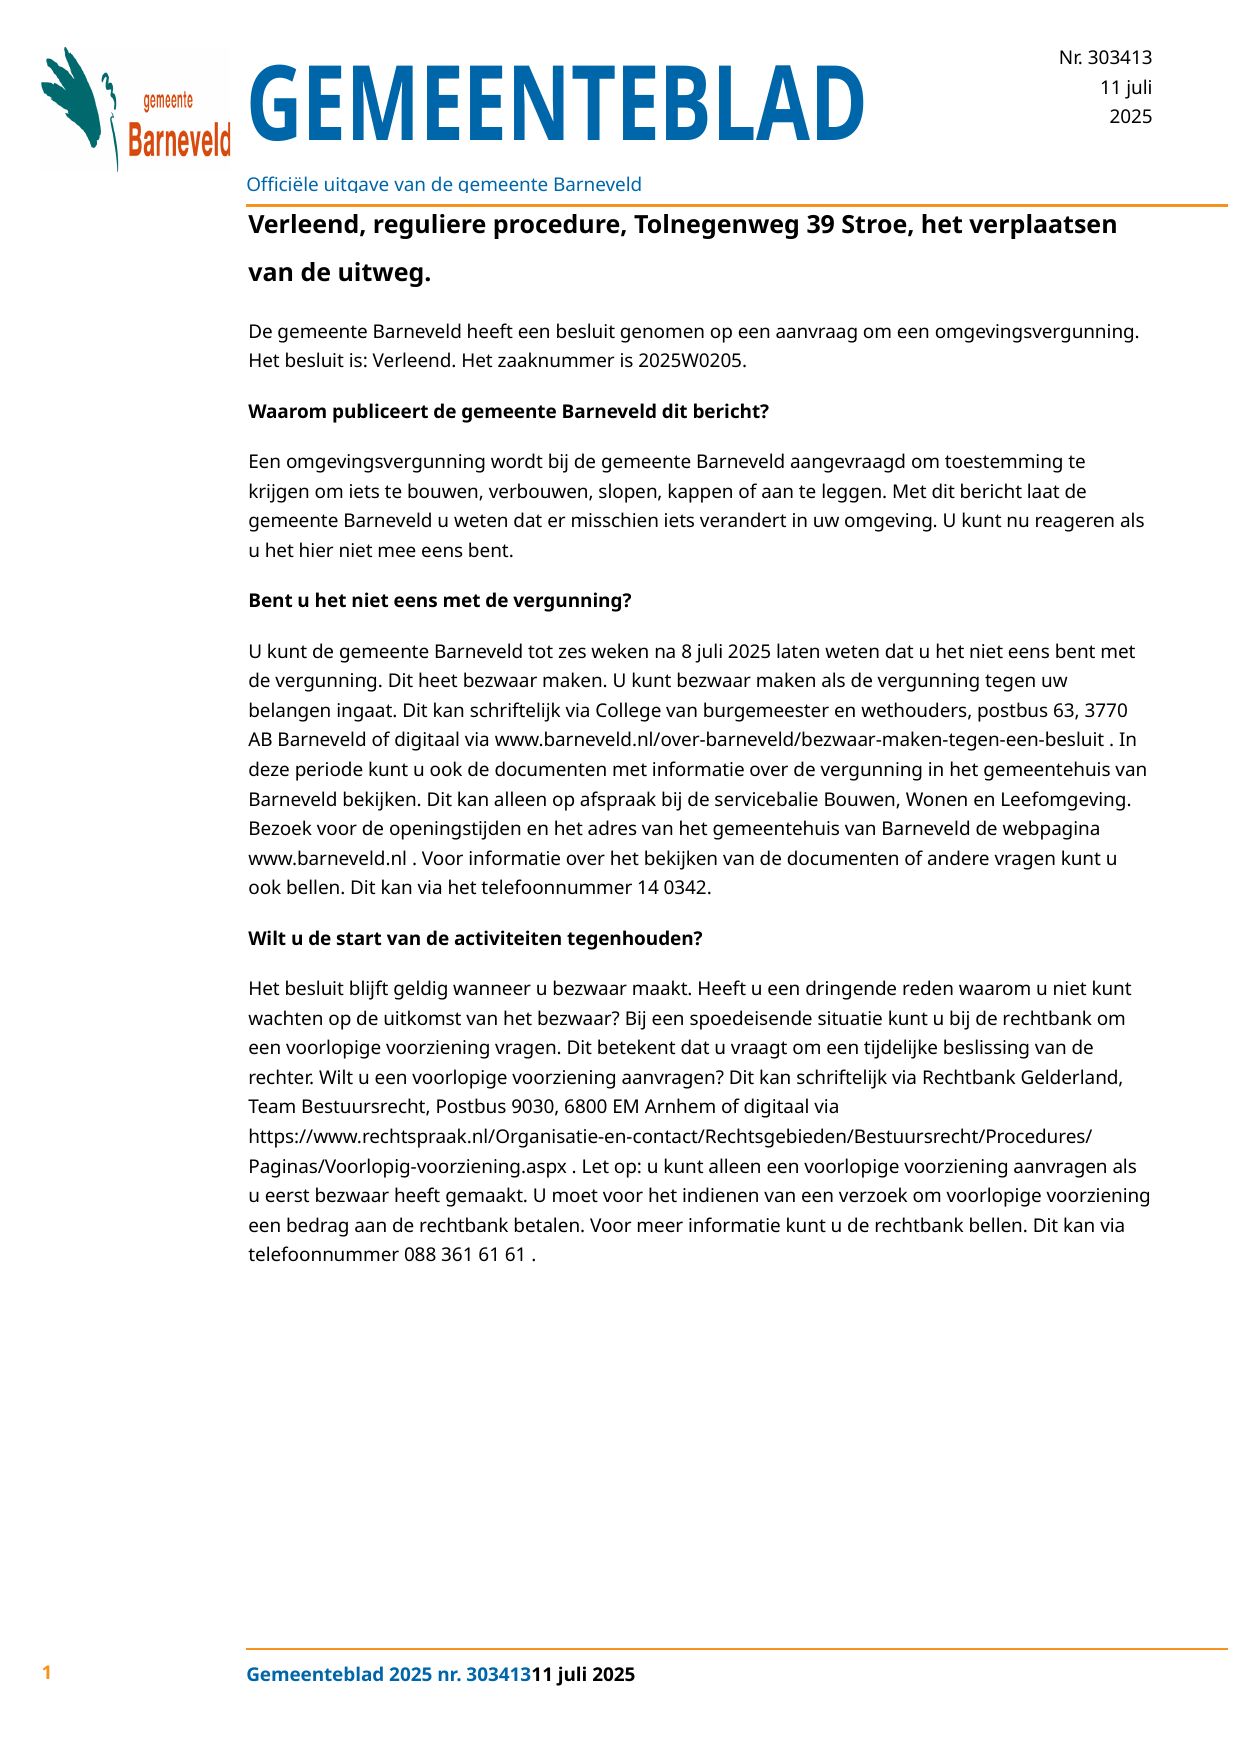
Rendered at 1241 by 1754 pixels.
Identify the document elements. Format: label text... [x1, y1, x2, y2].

text Bent u het niet eens met de vergunning? [248, 587, 1152, 613]
text Verleend, reguliere procedure, Tolnegenweg 39 Stroe, het verplaatsen van de uitweg. [248, 207, 1152, 288]
text Het besluit blijft geldig wanneer u bezwaar maakt. Heeft u een dringende reden waarom u niet kunt wachten op de uitkomst van het bezwaar? Bij een spoedeisende situatie kunt u bij de rechtbank om een voorlopige voorziening vragen. Dit betekent dat u vraagt om een tijdelijke beslissing van de rechter. Wilt u een voorlopige voorziening aanvragen? Dit kan schriftelijk via Rechtbank Gelderland, Team Bestuursrecht, Postbus 9030, 6800 EM Arnhem of digitaal via https://www.rechtspraak.nl/Organisatie-en-contact/Rechtsgebieden/Bestuursrecht/Procedures/Paginas/Voorlopig-voorziening.aspx . Let op: u kunt alleen een voorlopige voorziening aanvragen als u eerst bezwaar heeft gemaakt. U moet voor het indienen van een verzoek om voorlopige voorziening een bedrag aan de rechtbank betalen. Voor meer informatie kunt u de rechtbank bellen. Dit kan via telefoonnummer 088 361 61 61 . [248, 975, 1152, 1267]
text De gemeente Barneveld heeft een besluit genomen op een aanvraag om een omgevingsvergunning. Het besluit is: Verleend. Het zaaknummer is 2025W0205. [248, 318, 1152, 373]
text Wilt u de start van de activiteiten tegenhouden? [248, 925, 1152, 951]
text Waarom publiceert de gemeente Barneveld dit bericht? [248, 398, 1152, 424]
picture [41, 47, 231, 172]
text U kunt de gemeente Barneveld tot zes weken na 8 juli 2025 laten weten dat u het niet eens bent met de vergunning. Dit heet bezwaar maken. U kunt bezwaar maken als de vergunning tegen uw belangen ingaat. Dit kan schriftelijk via College van burgemeester en wethouders, postbus 63, 3770 AB Barneveld of digitaal via www.barneveld.nl/over-barneveld/bezwaar-maken-tegen-een-besluit . In deze periode kunt u ook de documenten met informatie over de vergunning in het gemeentehuis van Barneveld bekijken. Dit kan alleen op afspraak bij de servicebalie Bouwen, Wonen en Leefomgeving. Bezoek voor de openingstijden en het adres van het gemeentehuis van Barneveld de webpagina www.barneveld.nl . Voor informatie over het bekijken van de documenten of andere vragen kunt u ook bellen. Dit kan via het telefoonnummer 14 0342. [248, 638, 1152, 900]
text Een omgevingsvergunning wordt bij de gemeente Barneveld aangevraagd om toestemming te krijgen om iets te bouwen, verbouwen, slopen, kappen of aan te leggen. Met dit bericht laat de gemeente Barneveld u weten dat er misschien iets verandert in uw omgeving. U kunt nu reageren als u het hier niet mee eens bent. [248, 448, 1152, 563]
